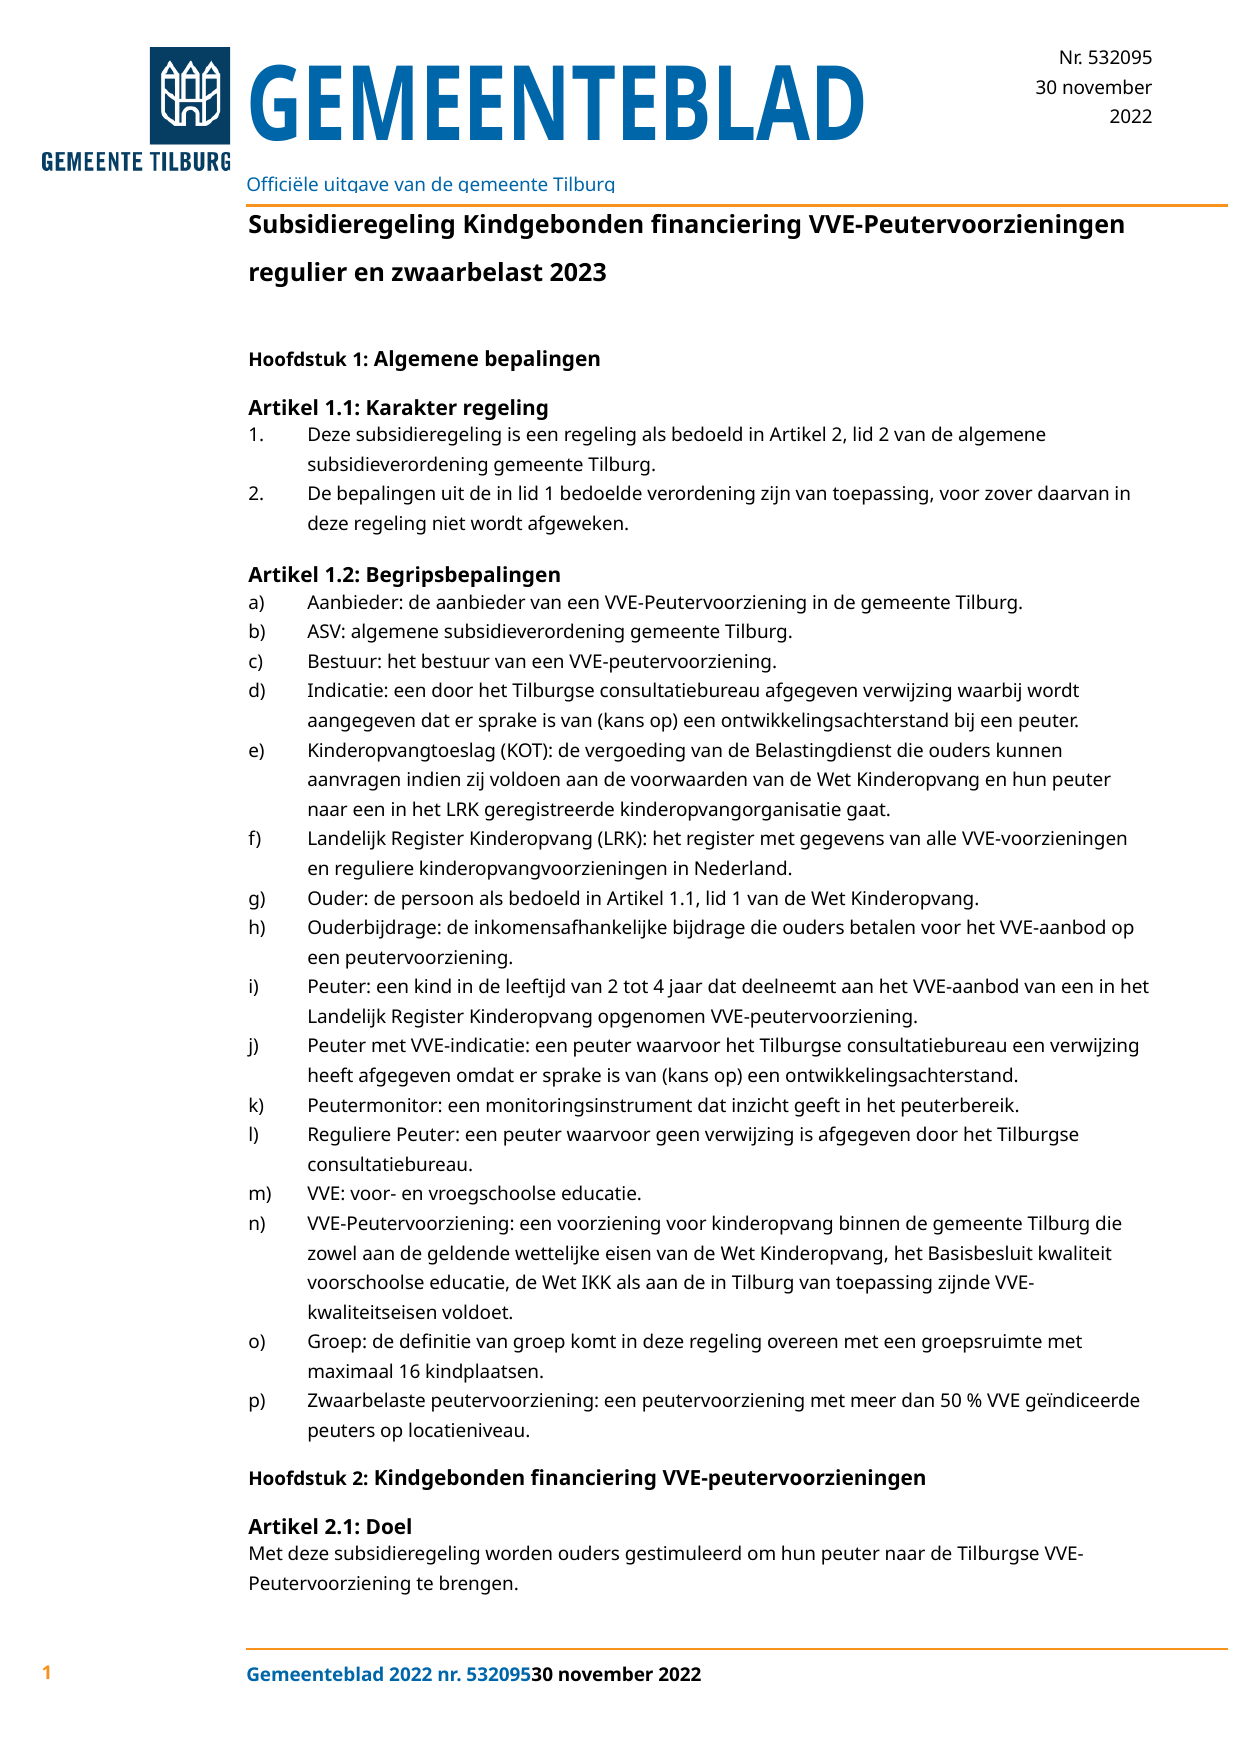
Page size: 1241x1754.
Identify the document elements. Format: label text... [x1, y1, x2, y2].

list ASV: algemene subsidieverordening gemeente Tilburg. [248, 618, 1152, 644]
list Kinderopvangtoeslag (KOT): de vergoeding van de Belastingdienst die ouders kunnen aanvragen indien zij voldoen aan de voorwaarden van de Wet Kinderopvang en hun peuter naar een in het LRK geregistreerde kinderopvangorganisatie gaat. [248, 737, 1152, 822]
list Reguliere Peuter: een peuter waarvoor geen verwijzing is afgegeven door het Tilburgse consultatiebureau. [248, 1121, 1152, 1177]
text Artikel 1.1: Karakter regeling [248, 393, 1152, 421]
list Bestuur: het bestuur van een VVE-peutervoorziening. [248, 648, 1152, 674]
picture [41, 47, 231, 172]
list Aanbieder: de aanbieder van een VVE-Peutervoorziening in de gemeente Tilburg. [248, 589, 1152, 615]
list Groep: de definitie van groep komt in deze regeling overeen met een groepsruimte met maximaal 16 kindplaatsen. [248, 1328, 1152, 1384]
text Subsidieregeling Kindgebonden financiering VVE-Peutervoorzieningen regulier en zwaarbelast 2023 [248, 207, 1152, 288]
list Ouder: de persoon als bedoeld in Artikel 1.1, lid 1 van de Wet Kinderopvang. [248, 885, 1152, 911]
list Peuter: een kind in de leeftijd van 2 tot 4 jaar dat deelneemt aan het VVE-aanbod van een in het Landelijk Register Kinderopvang opgenomen VVE-peutervoorziening. [248, 973, 1152, 1029]
text Hoofdstuk 1: Algemene bepalingen [248, 344, 1152, 372]
text Met deze subsidieregeling worden ouders gestimuleerd om hun peuter naar de Tilburgse VVE- Peutervoorziening te brengen. [248, 1541, 1152, 1596]
list VVE-Peutervoorziening: een voorziening voor kinderopvang binnen de gemeente Tilburg die zowel aan de geldende wettelijke eisen van de Wet Kinderopvang, het Basisbesluit kwaliteit voorschoolse educatie, de Wet IKK als aan de in Tilburg van toepassing zijnde VVE-kwaliteitseisen voldoet. [248, 1210, 1152, 1325]
list Landelijk Register Kinderopvang (LRK): het register met gegevens van alle VVE-voorzieningen en reguliere kinderopvangvoorzieningen in Nederland. [248, 826, 1152, 881]
list Peuter met VVE-indicatie: een peuter waarvoor het Tilburgse consultatiebureau een verwijzing heeft afgegeven omdat er sprake is van (kans op) een ontwikkelingsachterstand. [248, 1033, 1152, 1088]
list Ouderbijdrage: de inkomensafhankelijke bijdrage die ouders betalen voor het VVE-aanbod op een peutervoorziening. [248, 914, 1152, 970]
list VVE: voor- en vroegschoolse educatie. [248, 1181, 1152, 1206]
text Artikel 1.2: Begripsbepalingen [248, 561, 1152, 589]
list Indicatie: een door het Tilburgse consultatiebureau afgegeven verwijzing waarbij wordt aangegeven dat er sprake is van (kans op) een ontwikkelingsachterstand bij een peuter. [248, 678, 1152, 733]
list Peutermonitor: een monitoringsinstrument dat inzicht geeft in het peuterbereik. [248, 1092, 1152, 1118]
list Deze subsidieregeling is een regeling als bedoeld in Artikel 2, lid 2 van de algemene subsidieverordening gemeente Tilburg. [248, 421, 1152, 477]
text Artikel 2.1: Doel [248, 1512, 1152, 1541]
list De bepalingen uit de in lid 1 bedoelde verordening zijn van toepassing, voor zover daarvan in deze regeling niet wordt afgeweken. [248, 481, 1152, 536]
list Zwaarbelaste peutervoorziening: een peutervoorziening met meer dan 50 % VVE geïndiceerde peuters op locatieniveau. [248, 1388, 1152, 1443]
text Hoofdstuk 2: Kindgebonden financiering VVE-peutervoorzieningen [248, 1463, 1152, 1491]
